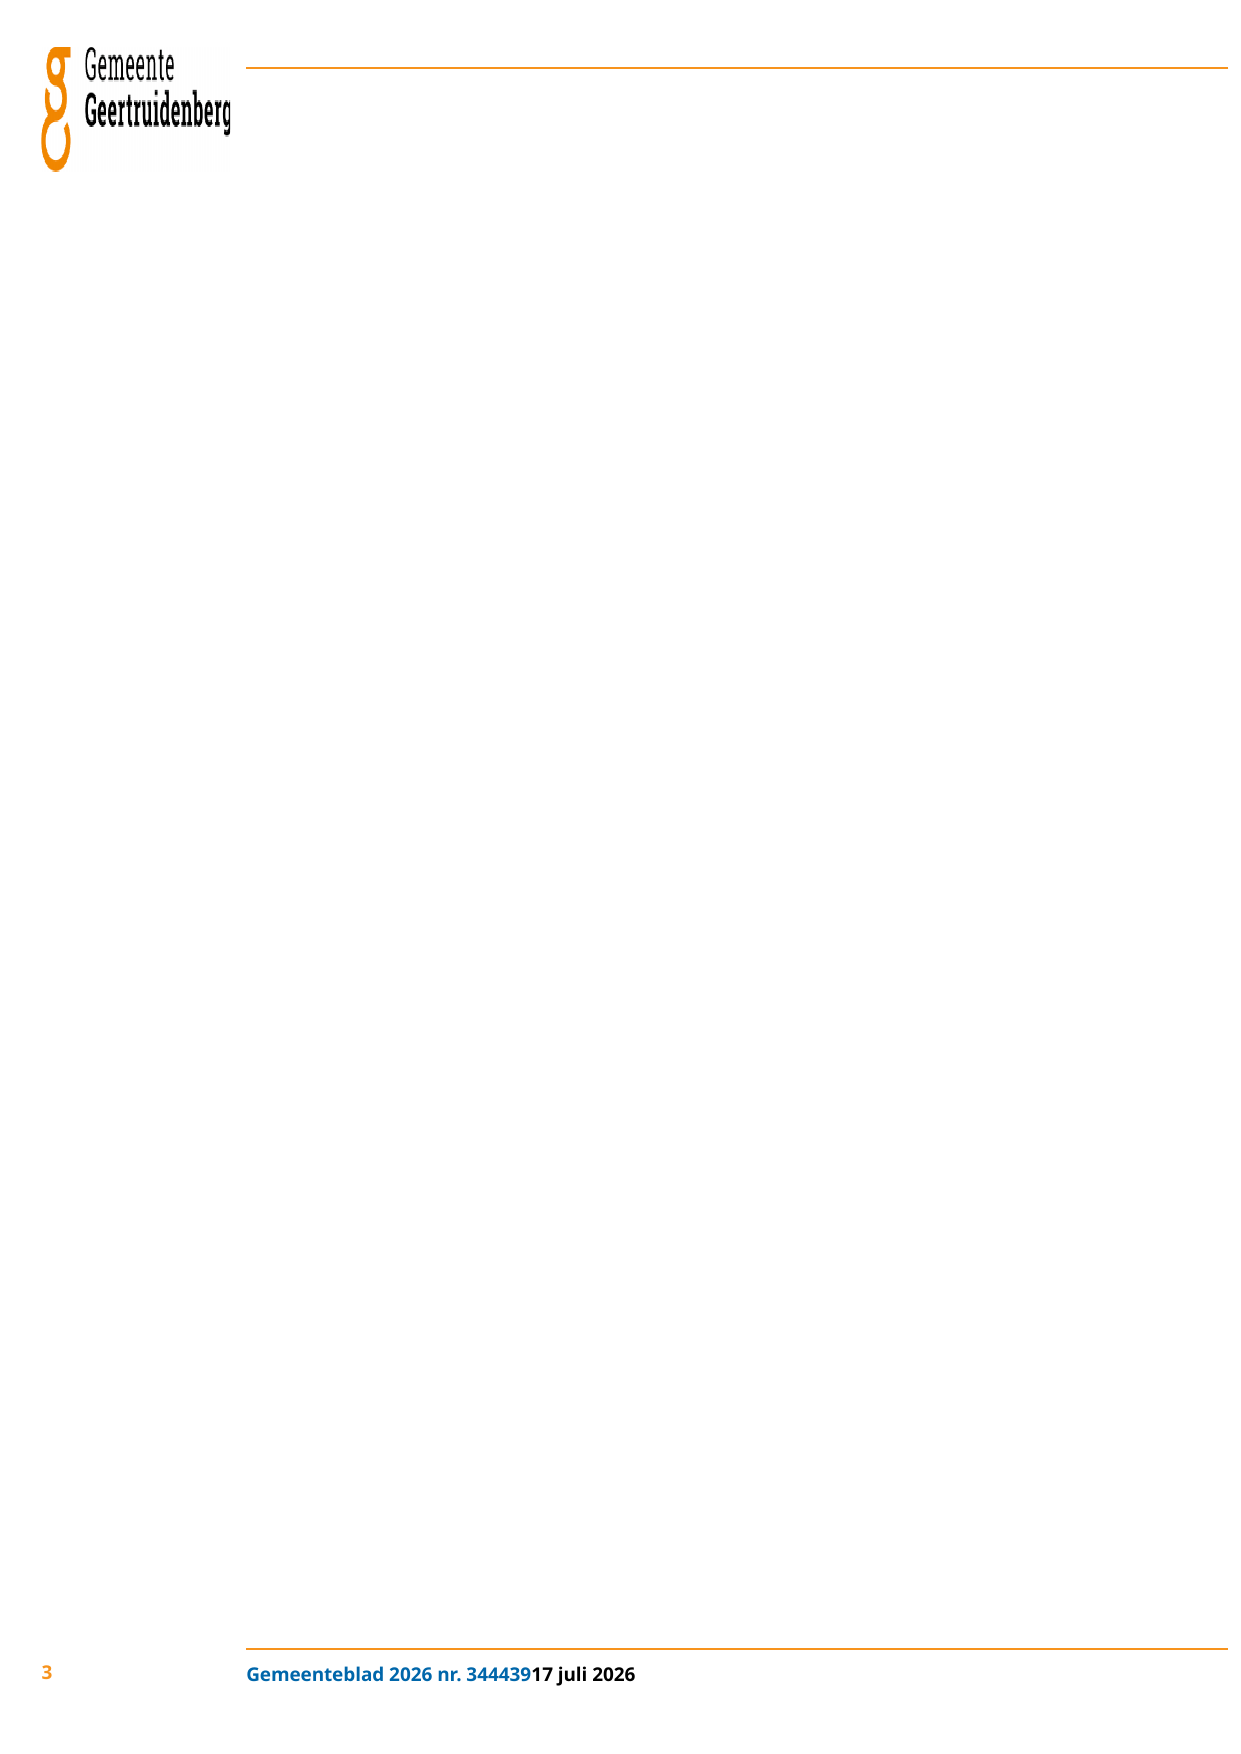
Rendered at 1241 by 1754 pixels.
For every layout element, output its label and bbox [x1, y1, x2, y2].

picture [41, 47, 231, 172]
